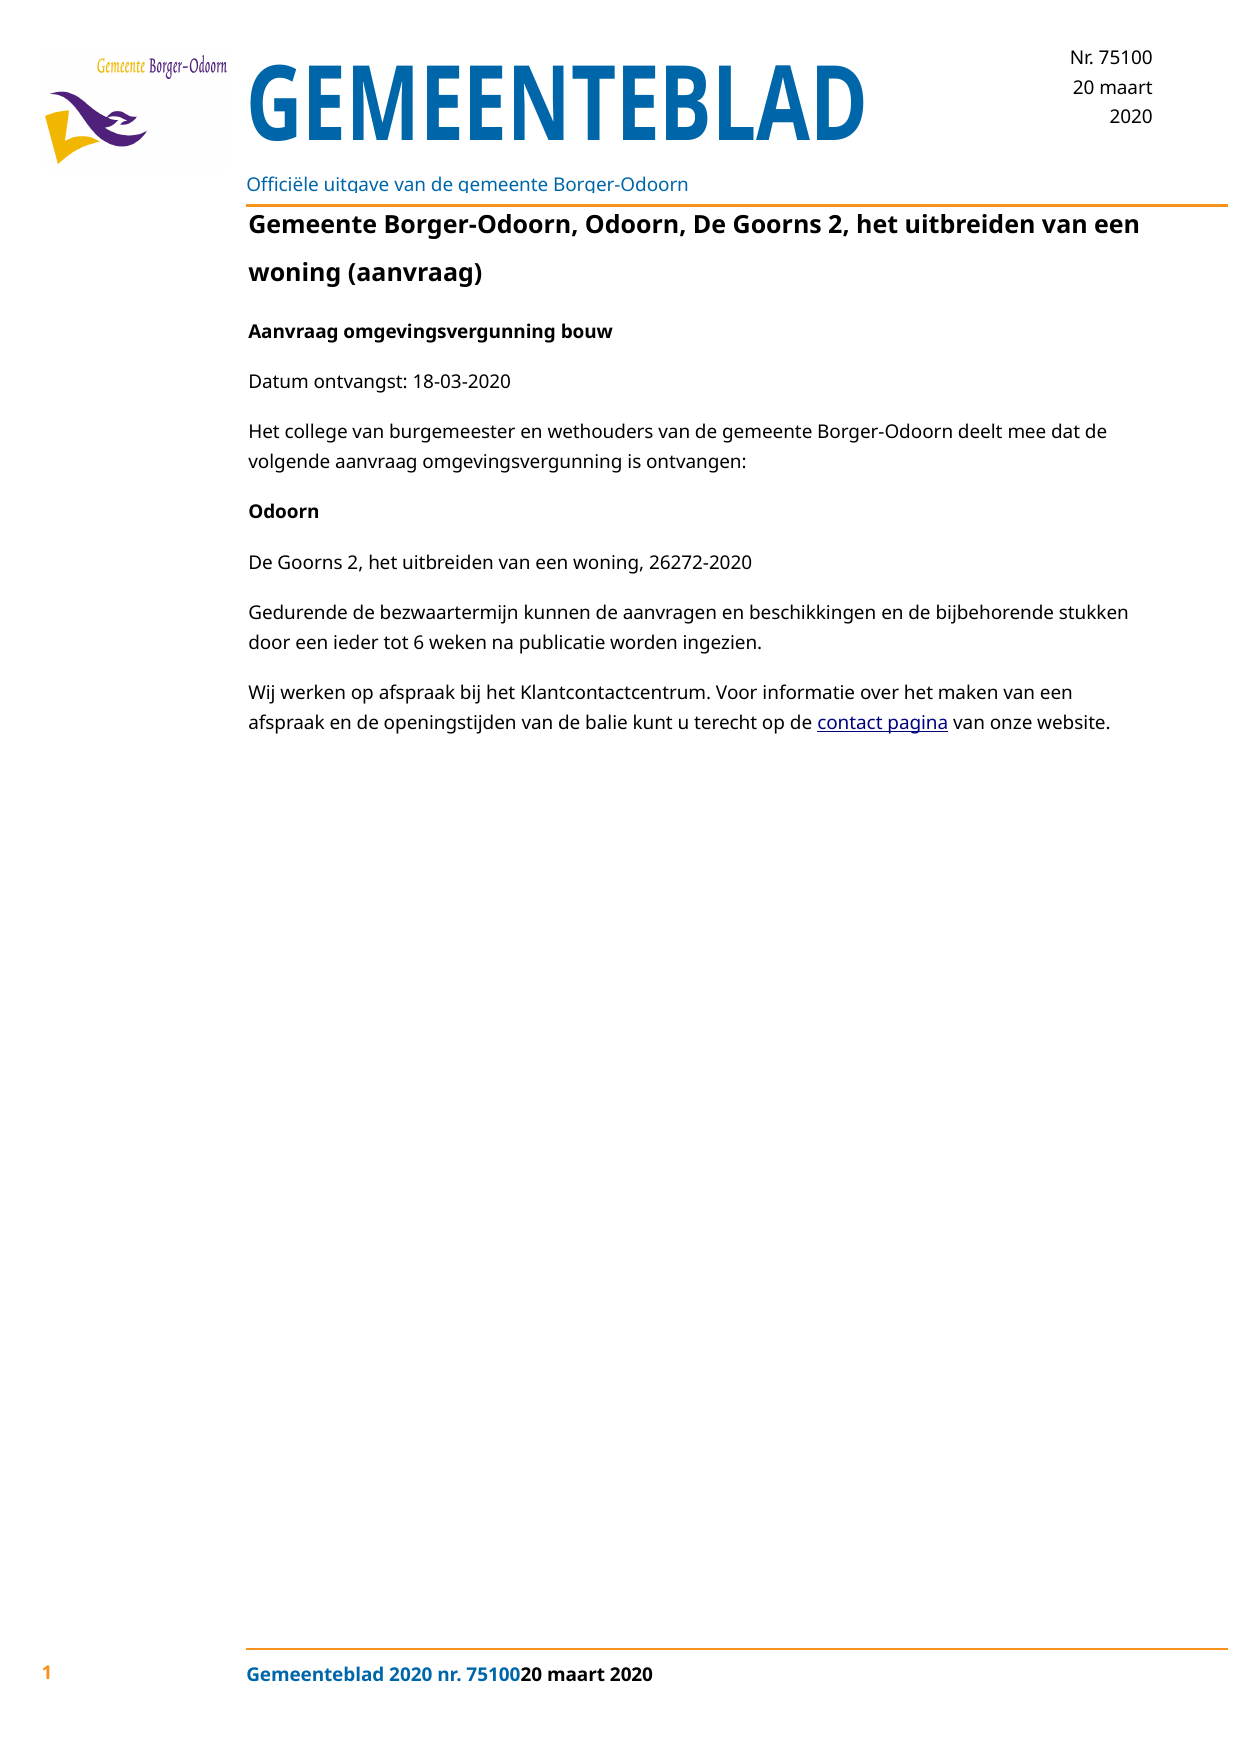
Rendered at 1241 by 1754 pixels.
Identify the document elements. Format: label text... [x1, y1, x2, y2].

text Gemeente Borger-Odoorn, Odoorn, De Goorns 2, het uitbreiden van een woning (aanvraag) [248, 207, 1152, 288]
text Aanvraag omgevingsvergunning bouw [248, 318, 1152, 344]
text Datum ontvangst: 18-03-2020 [248, 368, 1152, 394]
text De Goorns 2, het uitbreiden van een woning, 26272-2020 [248, 549, 1152, 575]
text Odoorn [248, 499, 1152, 524]
text Wij werken op afspraak bij het Klantcontactcentrum. Voor informatie over het maken van een afspraak en de openingstijden van de balie kunt u terecht op de contact pagina van onze website. [248, 679, 1152, 735]
text Het college van burgemeester en wethouders van de gemeente Borger-Odoorn deelt mee dat de volgende aanvraag omgevingsvergunning is ontvangen: [248, 419, 1152, 474]
text Gedurende de bezwaartermijn kunnen de aanvragen en beschikkingen en de bijbehorende stukken door een ieder tot 6 weken na publicatie worden ingezien. [248, 599, 1152, 655]
picture [41, 47, 231, 172]
